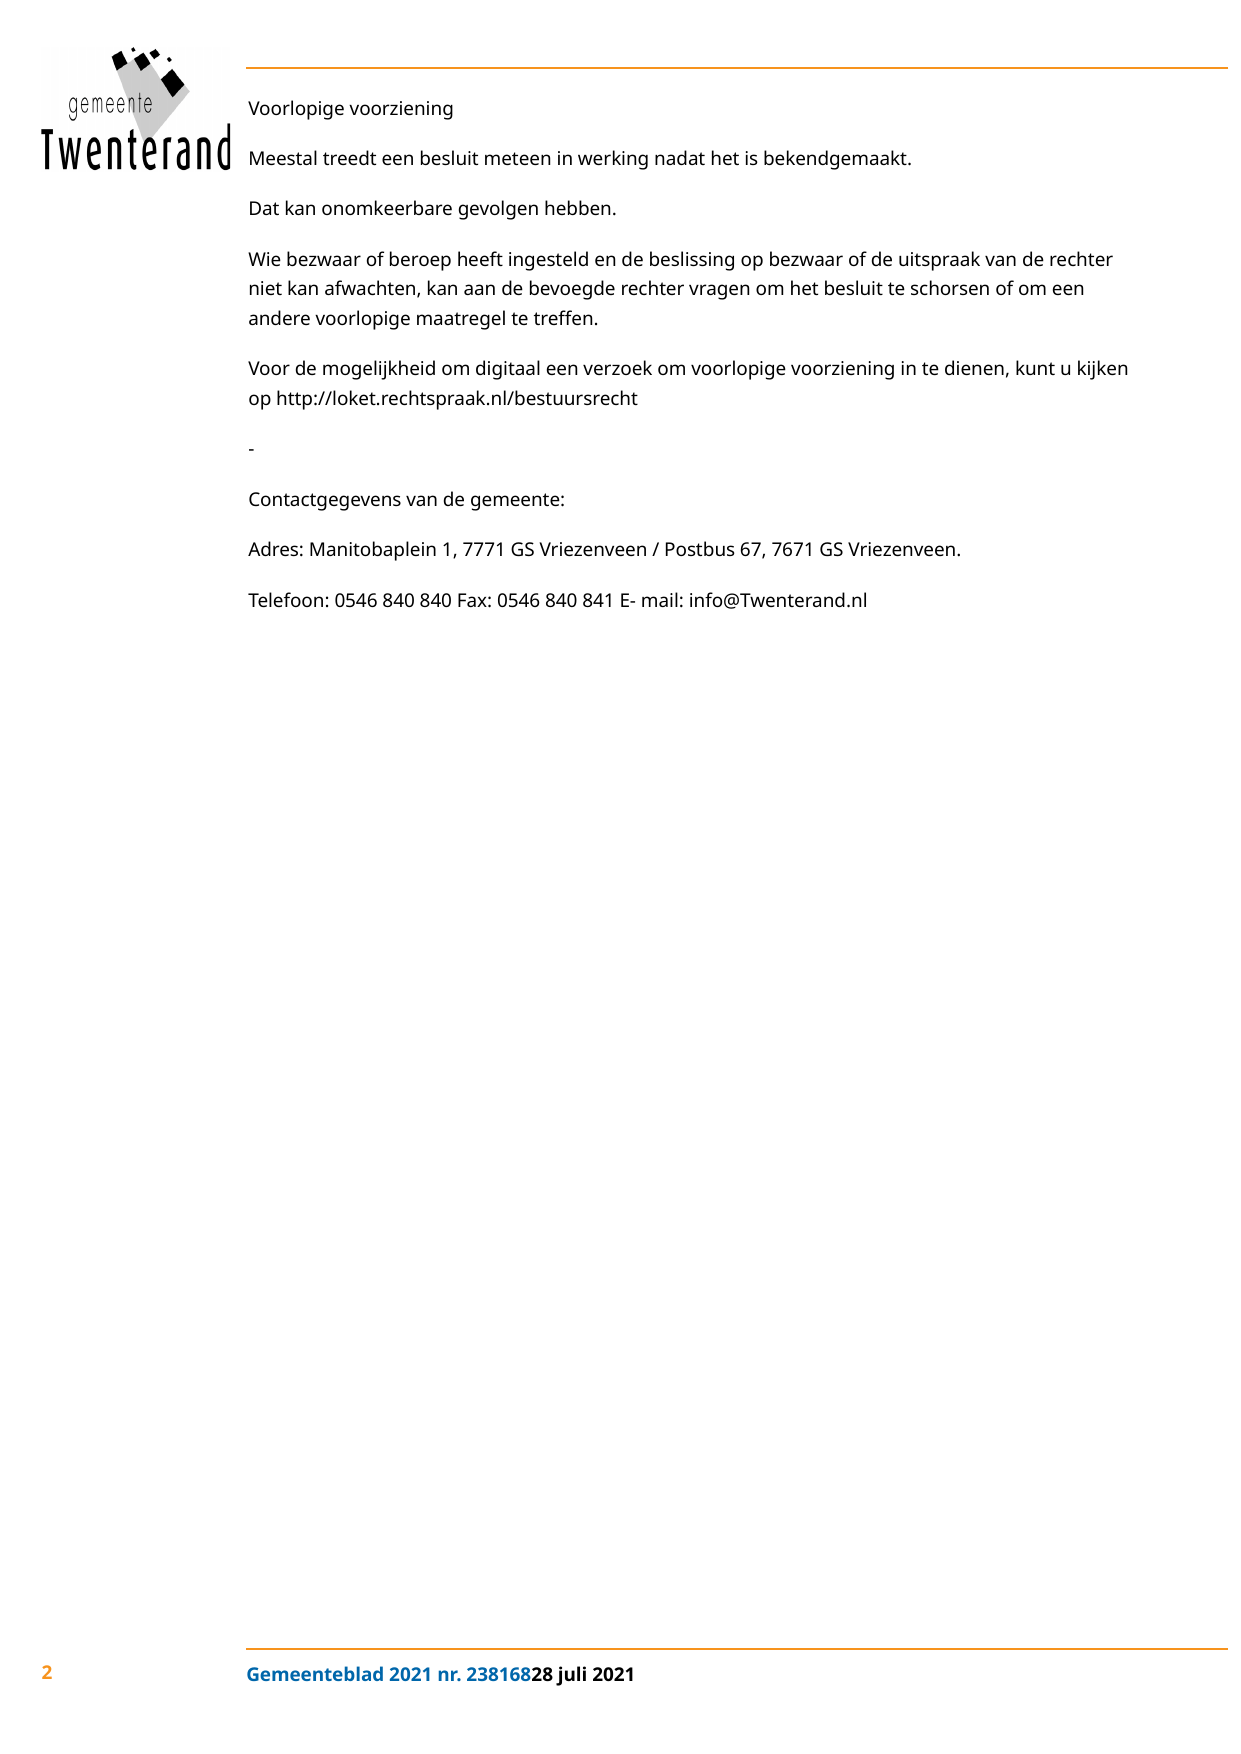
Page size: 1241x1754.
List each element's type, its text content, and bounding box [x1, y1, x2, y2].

text Voorlopige voorziening [248, 95, 1152, 121]
picture [41, 47, 231, 172]
text Contactgegevens van de gemeente: [248, 486, 1152, 512]
text Adres: Manitobaplein 1, 7771 GS Vriezenveen / Postbus 67, 7671 GS Vriezenveen. [248, 536, 1152, 562]
text Telefoon: 0546 840 840 Fax: 0546 840 841 E- mail: info@Twenterand.nl [248, 587, 1152, 613]
text - [248, 436, 1152, 461]
text Dat kan onomkeerbare gevolgen hebben. [248, 196, 1152, 221]
text Meestal treedt een besluit meteen in werking nadat het is bekendgemaakt. [248, 145, 1152, 171]
text Voor de mogelijkheid om digitaal een verzoek om voorlopige voorziening in te dienen, kunt u kijken op http://loket.rechtspraak.nl/bestuursrecht [248, 356, 1152, 411]
text Wie bezwaar of beroep heeft ingesteld en de beslissing op bezwaar of de uitspraak van de rechter niet kan afwachten, kan aan de bevoegde rechter vragen om het besluit te schorsen of om een andere voorlopige maatregel te treffen. [248, 246, 1152, 331]
